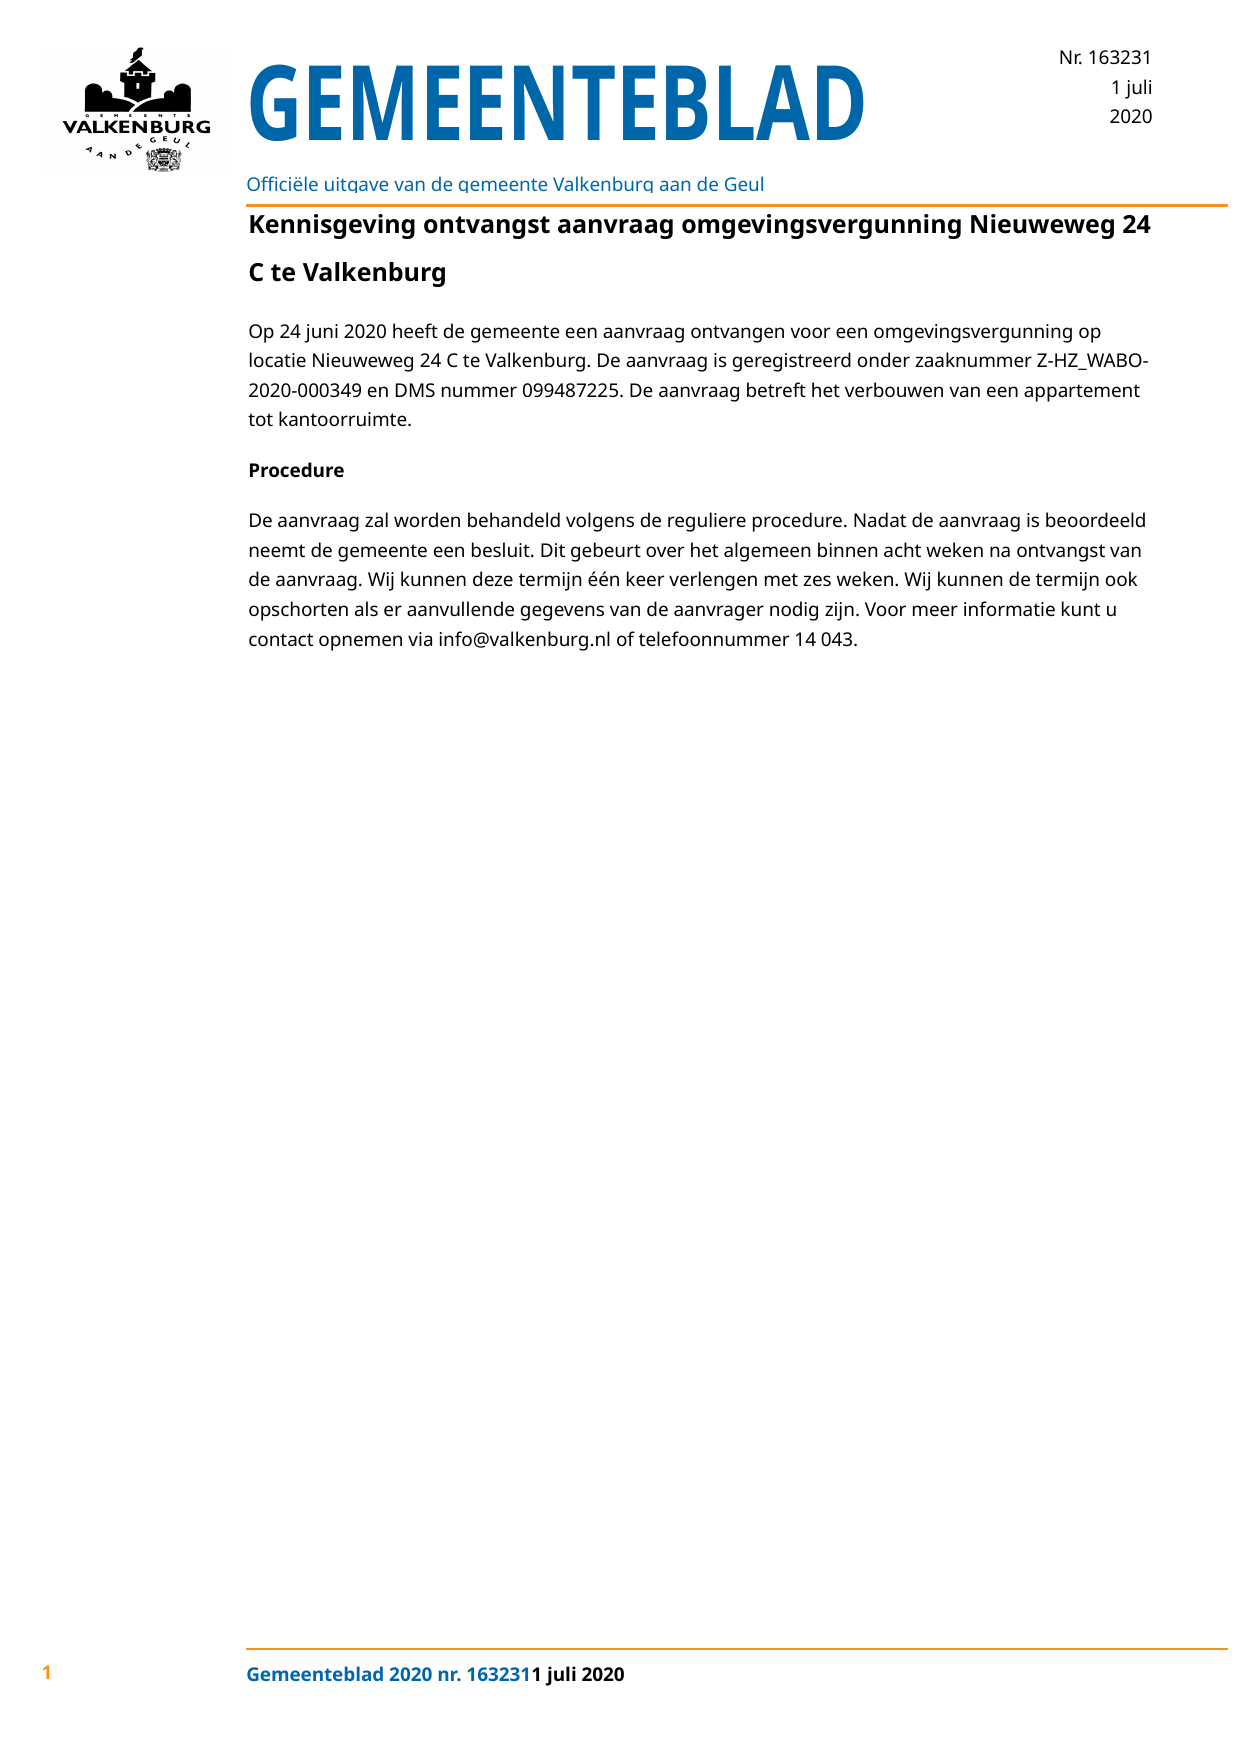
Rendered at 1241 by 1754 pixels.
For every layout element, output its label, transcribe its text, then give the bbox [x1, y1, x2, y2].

text Op 24 juni 2020 heeft de gemeente een aanvraag ontvangen voor een omgevingsvergunning op locatie Nieuweweg 24 C te Valkenburg. De aanvraag is geregistreerd onder zaaknummer Z-HZ_WABO-2020-000349 en DMS nummer 099487225. De aanvraag betreft het verbouwen van een appartement tot kantoorruimte. [248, 318, 1152, 432]
text Kennisgeving ontvangst aanvraag omgevingsvergunning Nieuweweg 24 C te Valkenburg [248, 207, 1152, 288]
picture [41, 47, 231, 172]
text Procedure [248, 457, 1152, 483]
text De aanvraag zal worden behandeld volgens de reguliere procedure. Nadat de aanvraag is beoordeeld neemt de gemeente een besluit. Dit gebeurt over het algemeen binnen acht weken na ontvangst van de aanvraag. Wij kunnen deze termijn één keer verlengen met zes weken. Wij kunnen de termijn ook opschorten als er aanvullende gegevens van de aanvrager nodig zijn. Voor meer informatie kunt u contact opnemen via info@valkenburg.nl of telefoonnummer 14 043. [248, 507, 1152, 652]
